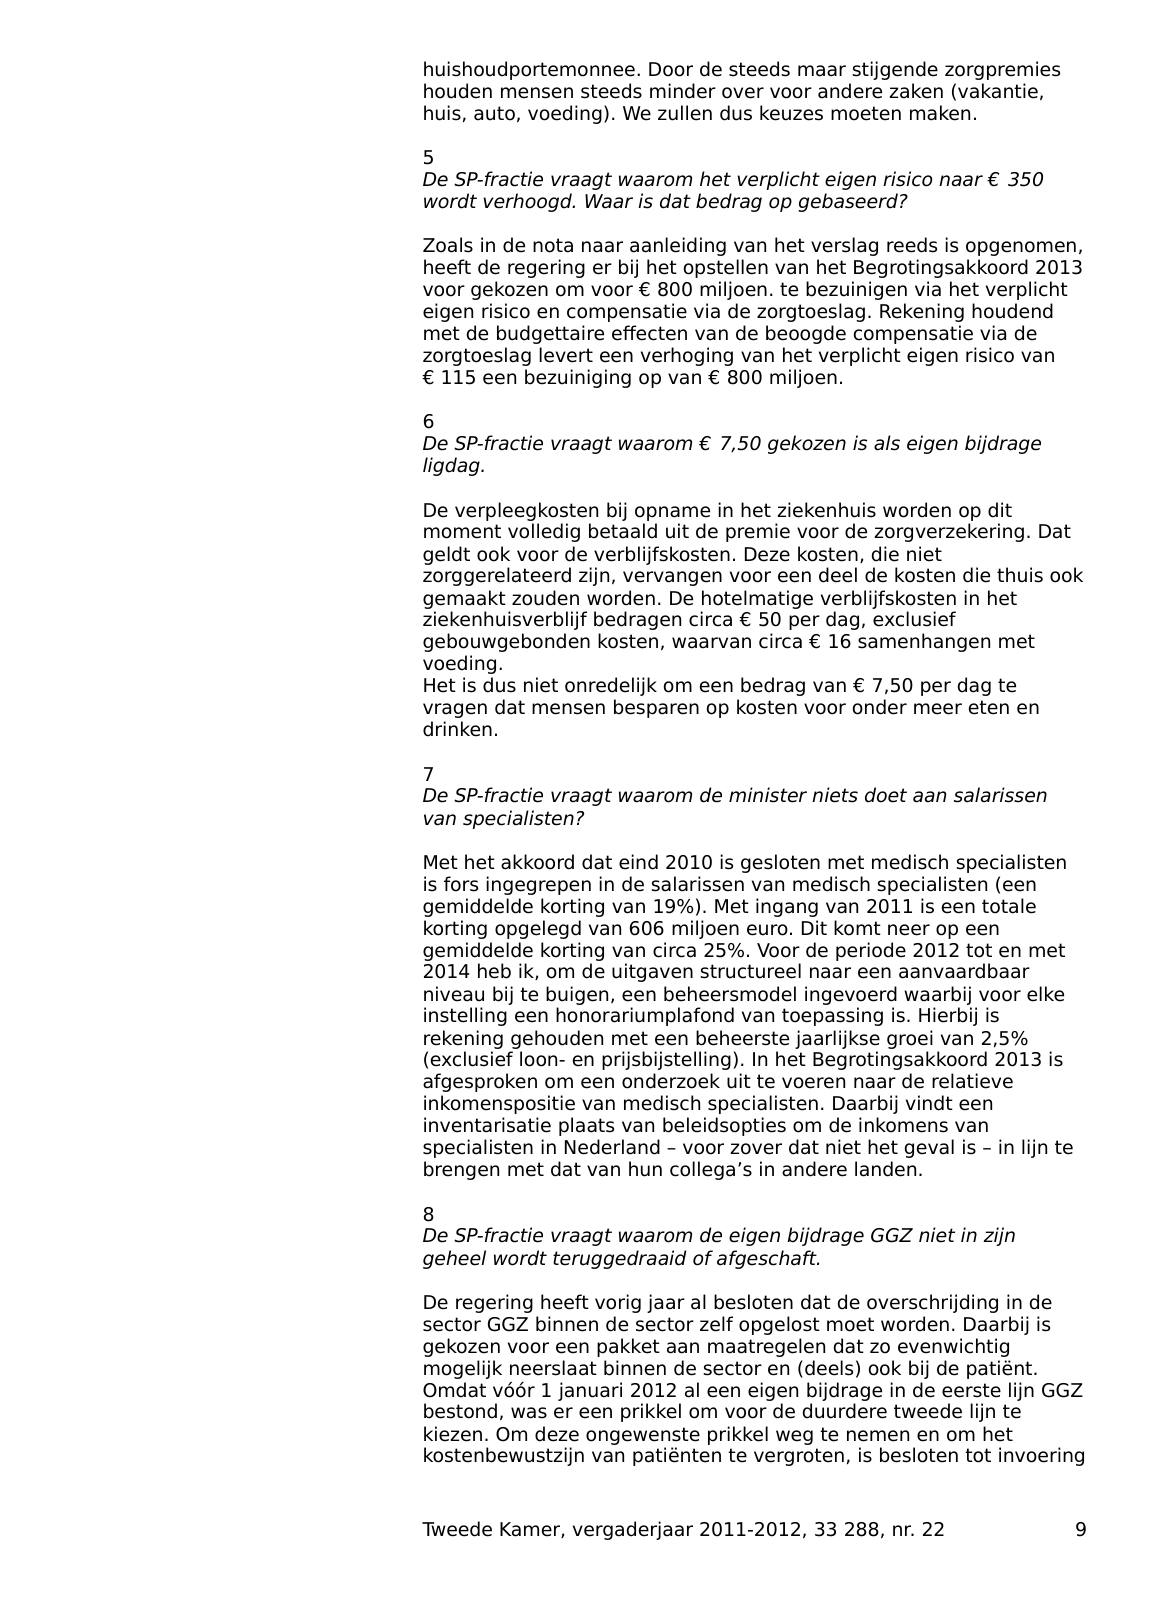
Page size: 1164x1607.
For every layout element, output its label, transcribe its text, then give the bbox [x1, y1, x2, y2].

text Het is dus niet onredelijk om een bedrag van € 7,50 per dag te vragen dat mensen besparen op kosten voor onder meer eten en drinken. [422, 675, 1087, 741]
text huishoudportemonnee. Door de steeds maar stijgende zorgpremies houden mensen steeds minder over voor andere zaken (vakantie, huis, auto, voeding). We zullen dus keuzes moeten maken. [422, 59, 1087, 125]
text Omdat vóór 1 januari 2012 al een eigen bijdrage in de eerste lijn GGZ bestond, was er een prikkel om voor de duurdere tweede lijn te kiezen. Om deze ongewenste prikkel weg te nemen en om het kostenbewustzijn van patiënten te vergroten, is besloten tot invoering [422, 1379, 1087, 1467]
text Met het akkoord dat eind 2010 is gesloten met medisch specialisten is fors ingegrepen in de salarissen van medisch specialisten (een gemiddelde korting van 19%). Met ingang van 2011 is een totale korting opgelegd van 606 miljoen euro. Dit komt neer op een gemiddelde korting van circa 25%. Voor de periode 2012 tot en met 2014 heb ik, om de uitgaven structureel naar een aanvaardbaar niveau bij te buigen, een beheersmodel ingevoerd waarbij voor elke instelling een honorariumplafond van toepassing is. Hierbij is rekening gehouden met een beheerste jaarlijkse groei van 2,5% (exclusief loon- en prijsbijstelling). In het Begrotingsakkoord 2013 is afgesproken om een onderzoek uit te voeren naar de relatieve inkomenspositie van medisch specialisten. Daarbij vindt een inventarisatie plaats van beleidsopties om de inkomens van specialisten in Nederland – voor zover dat niet het geval is – in lijn te brengen met dat van hun collega’s in andere landen. [422, 852, 1087, 1181]
text De SP-fractie vraagt waarom € 7,50 gekozen is als eigen bijdrage ligdag. [422, 433, 1087, 477]
text De regering heeft vorig jaar al besloten dat de overschrijding in de sector GGZ binnen de sector zelf opgelost moet worden. Daarbij is gekozen voor een pakket aan maatregelen dat zo evenwichtig mogelijk neerslaat binnen de sector en (deels) ook bij de patiënt. [422, 1292, 1087, 1379]
text 6 [422, 411, 1087, 433]
text 7 [422, 763, 1087, 785]
text 8 [422, 1203, 1087, 1225]
text De SP-fractie vraagt waarom het verplicht eigen risico naar € 350 wordt verhoogd. Waar is dat bedrag op gebaseerd? [422, 169, 1087, 213]
text 5 [422, 147, 1087, 169]
text De SP-fractie vraagt waarom de minister niets doet aan salarissen van specialisten? [422, 785, 1087, 829]
text Zoals in de nota naar aanleiding van het verslag reeds is opgenomen, heeft de regering er bij het opstellen van het Begrotingsakkoord 2013 voor gekozen om voor € 800 miljoen. te bezuinigen via het verplicht eigen risico en compensatie via de zorgtoeslag. Rekening houdend met de budgettaire effecten van de beoogde compensatie via de zorgtoeslag levert een verhoging van het verplicht eigen risico van € 115 een bezuiniging op van € 800 miljoen. [422, 235, 1087, 389]
text De verpleegkosten bij opname in het ziekenhuis worden op dit moment volledig betaald uit de premie voor de zorgverzekering. Dat geldt ook voor de verblijfskosten. Deze kosten, die niet zorggerelateerd zijn, vervangen voor een deel de kosten die thuis ook gemaakt zouden worden. De hotelmatige verblijfskosten in het ziekenhuisverblijf bedragen circa € 50 per dag, exclusief gebouwgebonden kosten, waarvan circa € 16 samenhangen met voeding. [422, 499, 1087, 675]
text De SP-fractie vraagt waarom de eigen bijdrage GGZ niet in zijn geheel wordt teruggedraaid of afgeschaft. [422, 1225, 1087, 1269]
